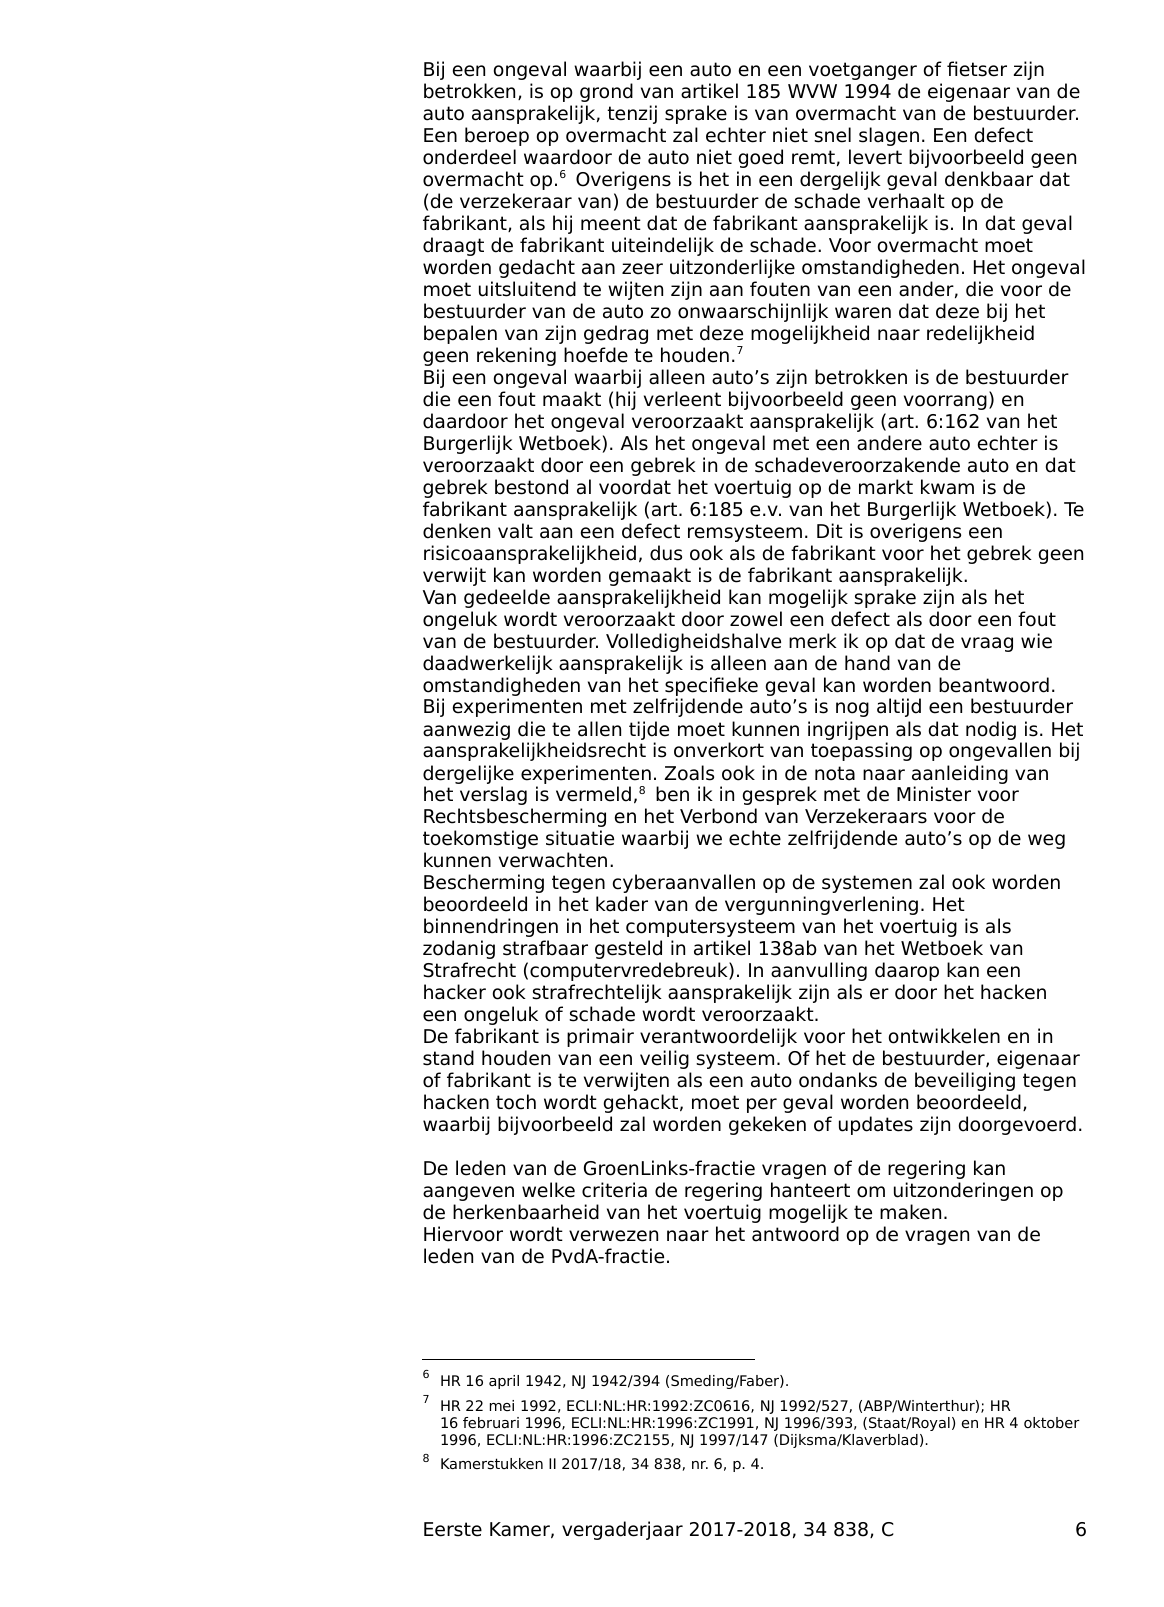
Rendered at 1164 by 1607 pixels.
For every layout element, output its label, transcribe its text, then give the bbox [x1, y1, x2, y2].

text Van gedeelde aansprakelijkheid kan mogelijk sprake zijn als het ongeluk wordt veroorzaakt door zowel een defect als door een fout van de bestuurder. Volledigheidshalve merk ik op dat de vraag wie daadwerkelijk aansprakelijk is alleen aan de hand van de omstandigheden van het specifieke geval kan worden beantwoord. [422, 587, 1087, 696]
text Bij een ongeval waarbij een auto en een voetganger of fietser zijn betrokken, is op grond van artikel 185 WVW 1994 de eigenaar van de auto aansprakelijk, tenzij sprake is van overmacht van de bestuurder. Een beroep op overmacht zal echter niet snel slagen. Een defect onderdeel waardoor de auto niet goed remt, levert bijvoorbeeld geen overmacht op. Overigens is het in een dergelijk geval denkbaar dat (de verzekeraar van) de bestuurder de schade verhaalt op de fabrikant, als hij meent dat de fabrikant aansprakelijk is. In dat geval draagt de fabrikant uiteindelijk de schade. Voor overmacht moet worden gedacht aan zeer uitzonderlijke omstandigheden. Het ongeval moet uitsluitend te wijten zijn aan fouten van een ander, die voor de bestuurder van de auto zo onwaarschijnlijk waren dat deze bij het bepalen van zijn gedrag met deze mogelijkheid naar redelijkheid geen rekening hoefde te houden. [422, 59, 1087, 367]
text Bij een ongeval waarbij alleen auto’s zijn betrokken is de bestuurder die een fout maakt (hij verleent bijvoorbeeld geen voorrang) en daardoor het ongeval veroorzaakt aansprakelijk (art. 6:162 van het Burgerlijk Wetboek). Als het ongeval met een andere auto echter is veroorzaakt door een gebrek in de schadeveroorzakende auto en dat gebrek bestond al voordat het voertuig op de markt kwam is de fabrikant aansprakelijk (art. 6:185 e.v. van het Burgerlijk Wetboek). Te denken valt aan een defect remsysteem. Dit is overigens een risicoaansprakelijkheid, dus ook als de fabrikant voor het gebrek geen verwijt kan worden gemaakt is de fabrikant aansprakelijk. [422, 367, 1087, 587]
text De fabrikant is primair verantwoordelijk voor het ontwikkelen en in stand houden van een veilig systeem. Of het de bestuurder, eigenaar of fabrikant is te verwijten als een auto ondanks de beveiliging tegen hacken toch wordt gehackt, moet per geval worden beoordeeld, waarbij bijvoorbeeld zal worden gekeken of updates zijn doorgevoerd. [422, 1026, 1087, 1136]
text Hiervoor wordt verwezen naar het antwoord op de vragen van de leden van de PvdA-fractie. [422, 1224, 1087, 1268]
text Bescherming tegen cyberaanvallen op de systemen zal ook worden beoordeeld in het kader van de vergunningverlening. Het binnendringen in het computersysteem van het voertuig is als zodanig strafbaar gesteld in artikel 138ab van het Wetboek van Strafrecht (computervredebreuk). In aanvulling daarop kan een hacker ook strafrechtelijk aansprakelijk zijn als er door het hacken een ongeluk of schade wordt veroorzaakt. [422, 872, 1087, 1026]
text De leden van de GroenLinks-fractie vragen of de regering kan aangeven welke criteria de regering hanteert om uitzonderingen op de herkenbaarheid van het voertuig mogelijk te maken. [422, 1158, 1087, 1224]
text HR 22 mei 1992, ECLI:NL:HR:1992:ZC0616, NJ 1992/527, (ABP/Winterthur); HR 16 februari 1996, ECLI:NL:HR:1996:ZC1991, NJ 1996/393, (Staat/Royal) en HR 4 oktober 1996, ECLI:NL:HR:1996:ZC2155, NJ 1997/147 (Dijksma/Klaverblad). [422, 1393, 1087, 1449]
text HR 16 april 1942, NJ 1942/394 (Smeding/Faber). [422, 1368, 1087, 1391]
text Kamerstukken II 2017/18, 34 838, nr. 6, p. 4. [422, 1452, 1087, 1474]
text Bij experimenten met zelfrijdende auto’s is nog altijd een bestuurder aanwezig die te allen tijde moet kunnen ingrijpen als dat nodig is. Het aansprakelijkheidsrecht is onverkort van toepassing op ongevallen bij dergelijke experimenten. Zoals ook in de nota naar aanleiding van het verslag is vermeld, ben ik in gesprek met de Minister voor Rechtsbescherming en het Verbond van Verzekeraars voor de toekomstige situatie waarbij we echte zelfrijdende auto’s op de weg kunnen verwachten. [422, 696, 1087, 872]
